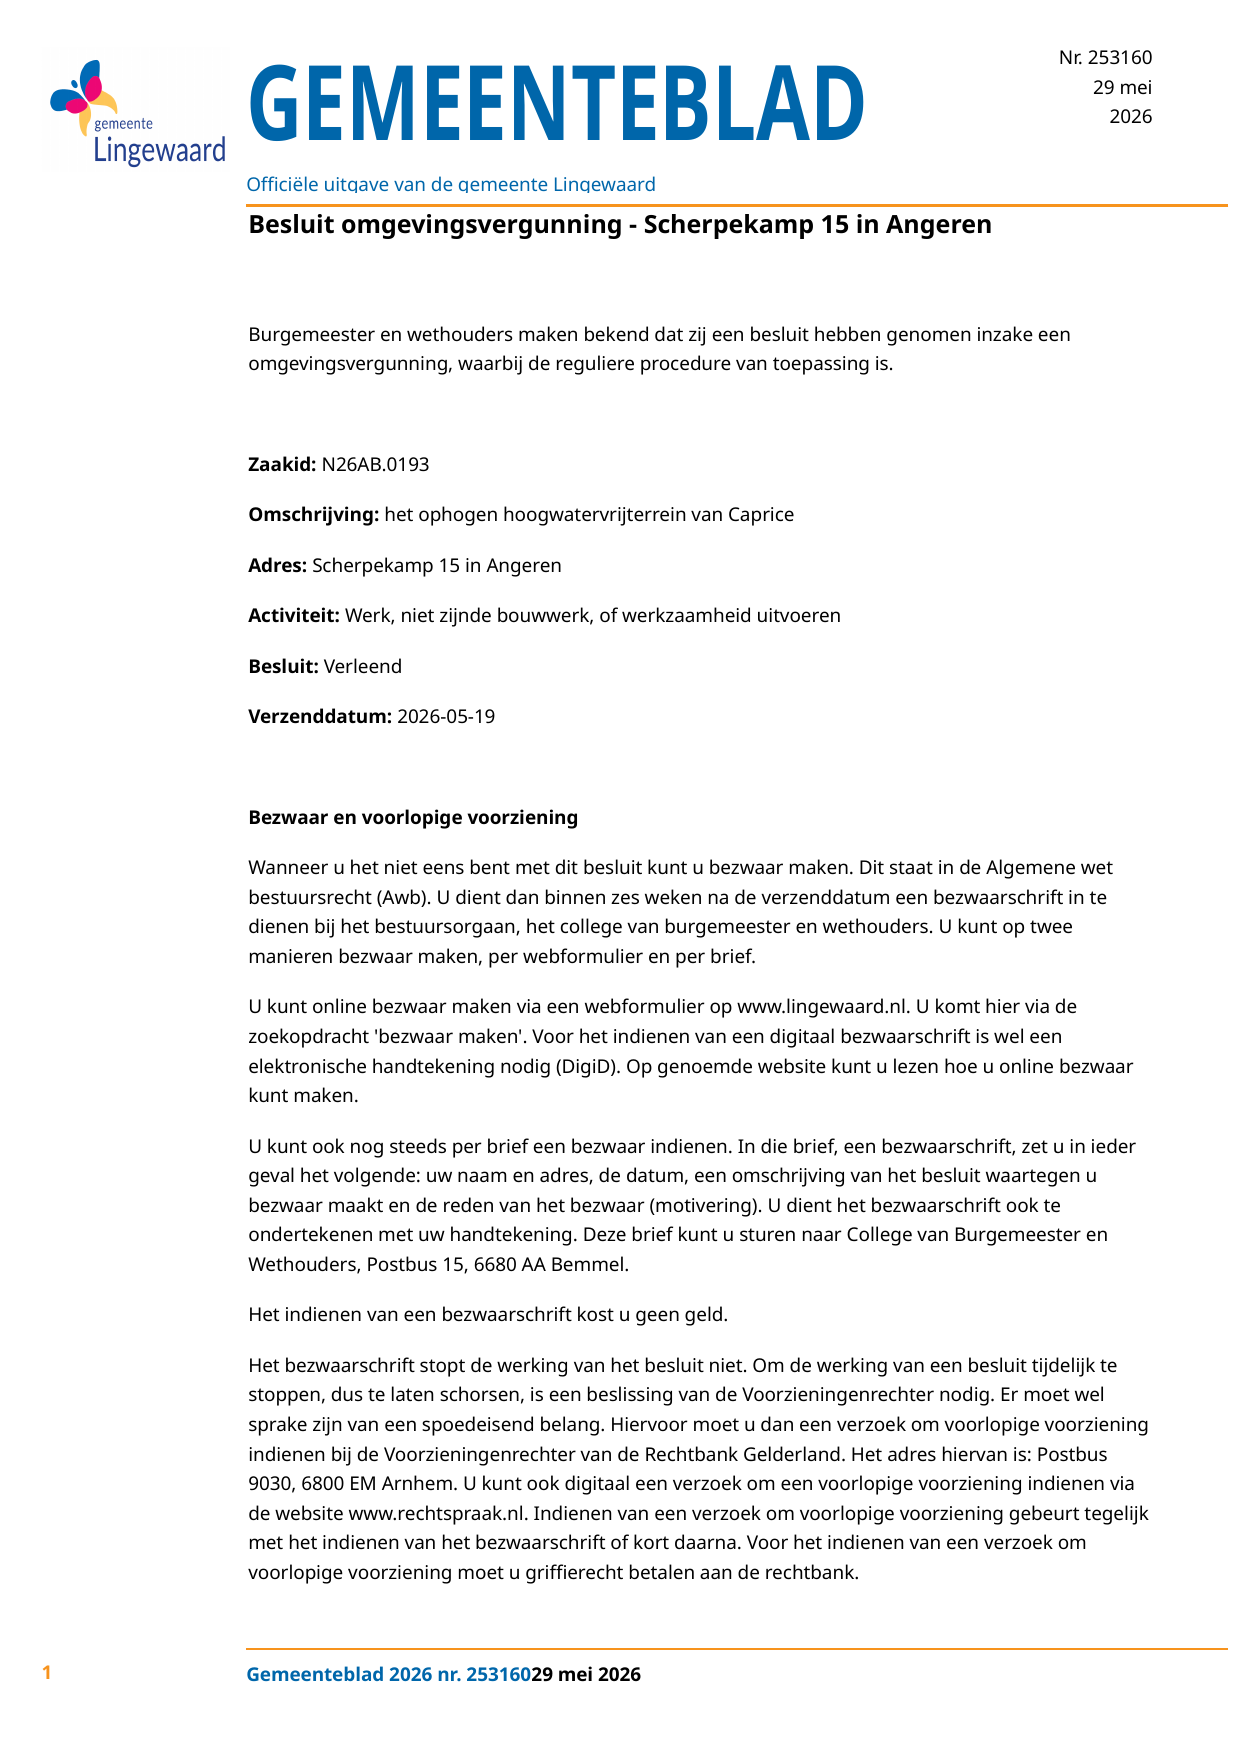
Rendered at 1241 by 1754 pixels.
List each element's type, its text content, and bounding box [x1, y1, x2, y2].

text Burgemeester en wethouders maken bekend dat zij een besluit hebben genomen inzake een omgevingsvergunning, waarbij de reguliere procedure van toepassing is. [248, 321, 1152, 376]
text Het indienen van een bezwaarschrift kost u geen geld. [248, 1302, 1152, 1327]
text Adres: Scherpekamp 15 in Angeren [248, 552, 1152, 578]
text Zaakid: N26AB.0193 [248, 451, 1152, 477]
text Verzenddatum: 2026-05-19 [248, 703, 1152, 729]
text Het bezwaarschrift stopt de werking van het besluit niet. Om de werking van een besluit tijdelijk te stoppen, dus te laten schorsen, is een beslissing van de Voorzieningenrechter nodig. Er moet wel sprake zijn van een spoedeisend belang. Hiervoor moet u dan een verzoek om voorlopige voorziening indienen bij de Voorzieningenrechter van de Rechtbank Gelderland. Het adres hiervan is: Postbus 9030, 6800 EM Arnhem. U kunt ook digitaal een verzoek om een voorlopige voorziening indienen via de website www.rechtspraak.nl. Indienen van een verzoek om voorlopige voorziening gebeurt tegelijk met het indienen van het bezwaarschrift of kort daarna. Voor het indienen van een verzoek om voorlopige voorziening moet u griffierecht betalen aan de rechtbank. [248, 1352, 1152, 1585]
text U kunt ook nog steeds per brief een bezwaar indienen. In die brief, een bezwaarschrift, zet u in ieder geval het volgende: uw naam en adres, de datum, een omschrijving van het besluit waartegen u bezwaar maakt en de reden van het bezwaar (motivering). U dient het bezwaarschrift ook te ondertekenen met uw handtekening. Deze brief kunt u sturen naar College van Burgemeester en Wethouders, Postbus 15, 6680 AA Bemmel. [248, 1133, 1152, 1277]
text Activiteit: Werk, niet zijnde bouwwerk, of werkzaamheid uitvoeren [248, 602, 1152, 628]
text Wanneer u het niet eens bent met dit besluit kunt u bezwaar maken. Dit staat in de Algemene wet bestuursrecht (Awb). U dient dan binnen zes weken na de verzenddatum een bezwaarschrift in te dienen bij het bestuursorgaan, het college van burgemeester en wethouders. U kunt op twee manieren bezwaar maken, per webformulier en per brief. [248, 854, 1152, 969]
text Bezwaar en voorlopige voorziening [248, 804, 1152, 830]
text Besluit omgevingsvergunning - Scherpekamp 15 in Angeren [248, 207, 1152, 241]
text Omschrijving: het ophogen hoogwatervrijterrein van Caprice [248, 502, 1152, 527]
text Besluit: Verleend [248, 653, 1152, 678]
picture [41, 47, 231, 172]
text U kunt online bezwaar maken via een webformulier op www.lingewaard.nl. U komt hier via de zoekopdracht 'bezwaar maken'. Voor het indienen van een digitaal bezwaarschrift is wel een elektronische handtekening nodig (DigiD). Op genoemde website kunt u lezen hoe u online bezwaar kunt maken. [248, 994, 1152, 1108]
